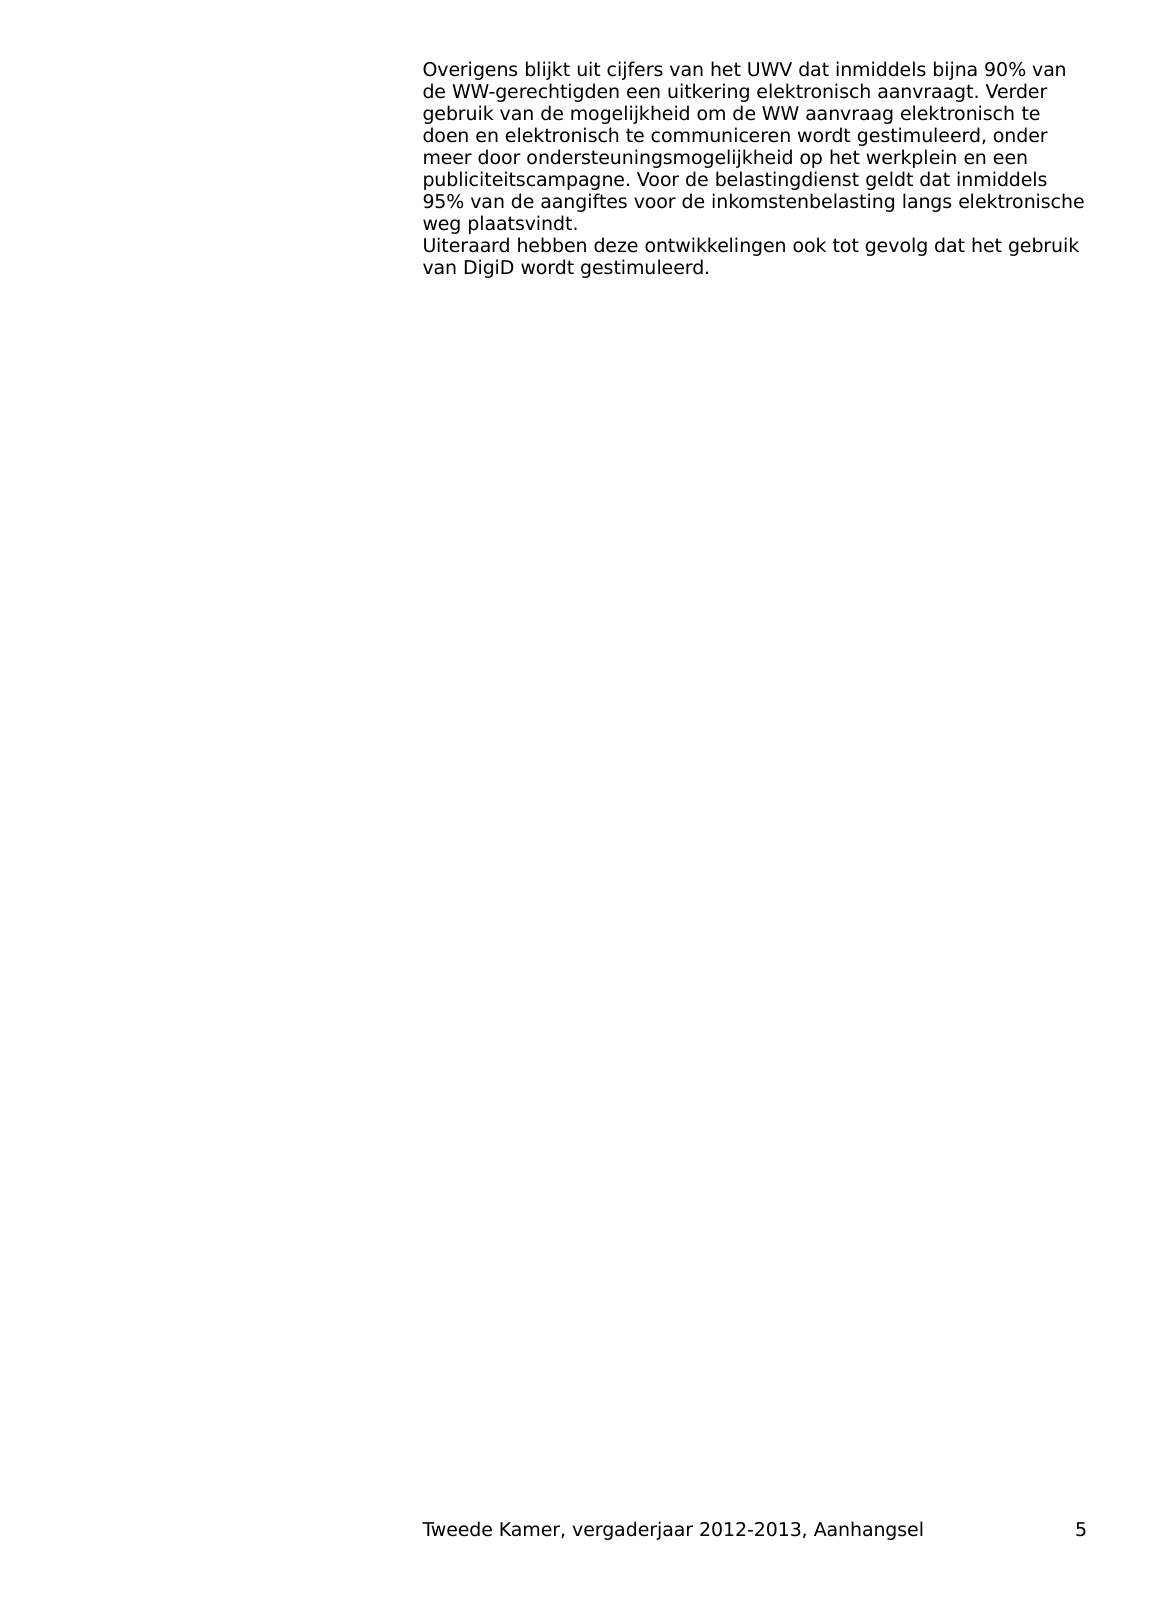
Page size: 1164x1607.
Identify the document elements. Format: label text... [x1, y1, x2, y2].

text Overigens blijkt uit cijfers van het UWV dat inmiddels bijna 90% van de WW-gerechtigden een uitkering elektronisch aanvraagt. Verder gebruik van de mogelijkheid om de WW aanvraag elektronisch te doen en elektronisch te communiceren wordt gestimuleerd, onder meer door ondersteuningsmogelijkheid op het werkplein en een publiciteitscampagne. Voor de belastingdienst geldt dat inmiddels 95% van de aangiftes voor de inkomstenbelasting langs elektronische weg plaatsvindt. [422, 59, 1087, 235]
text Uiteraard hebben deze ontwikkelingen ook tot gevolg dat het gebruik van DigiD wordt gestimuleerd. [422, 235, 1087, 279]
